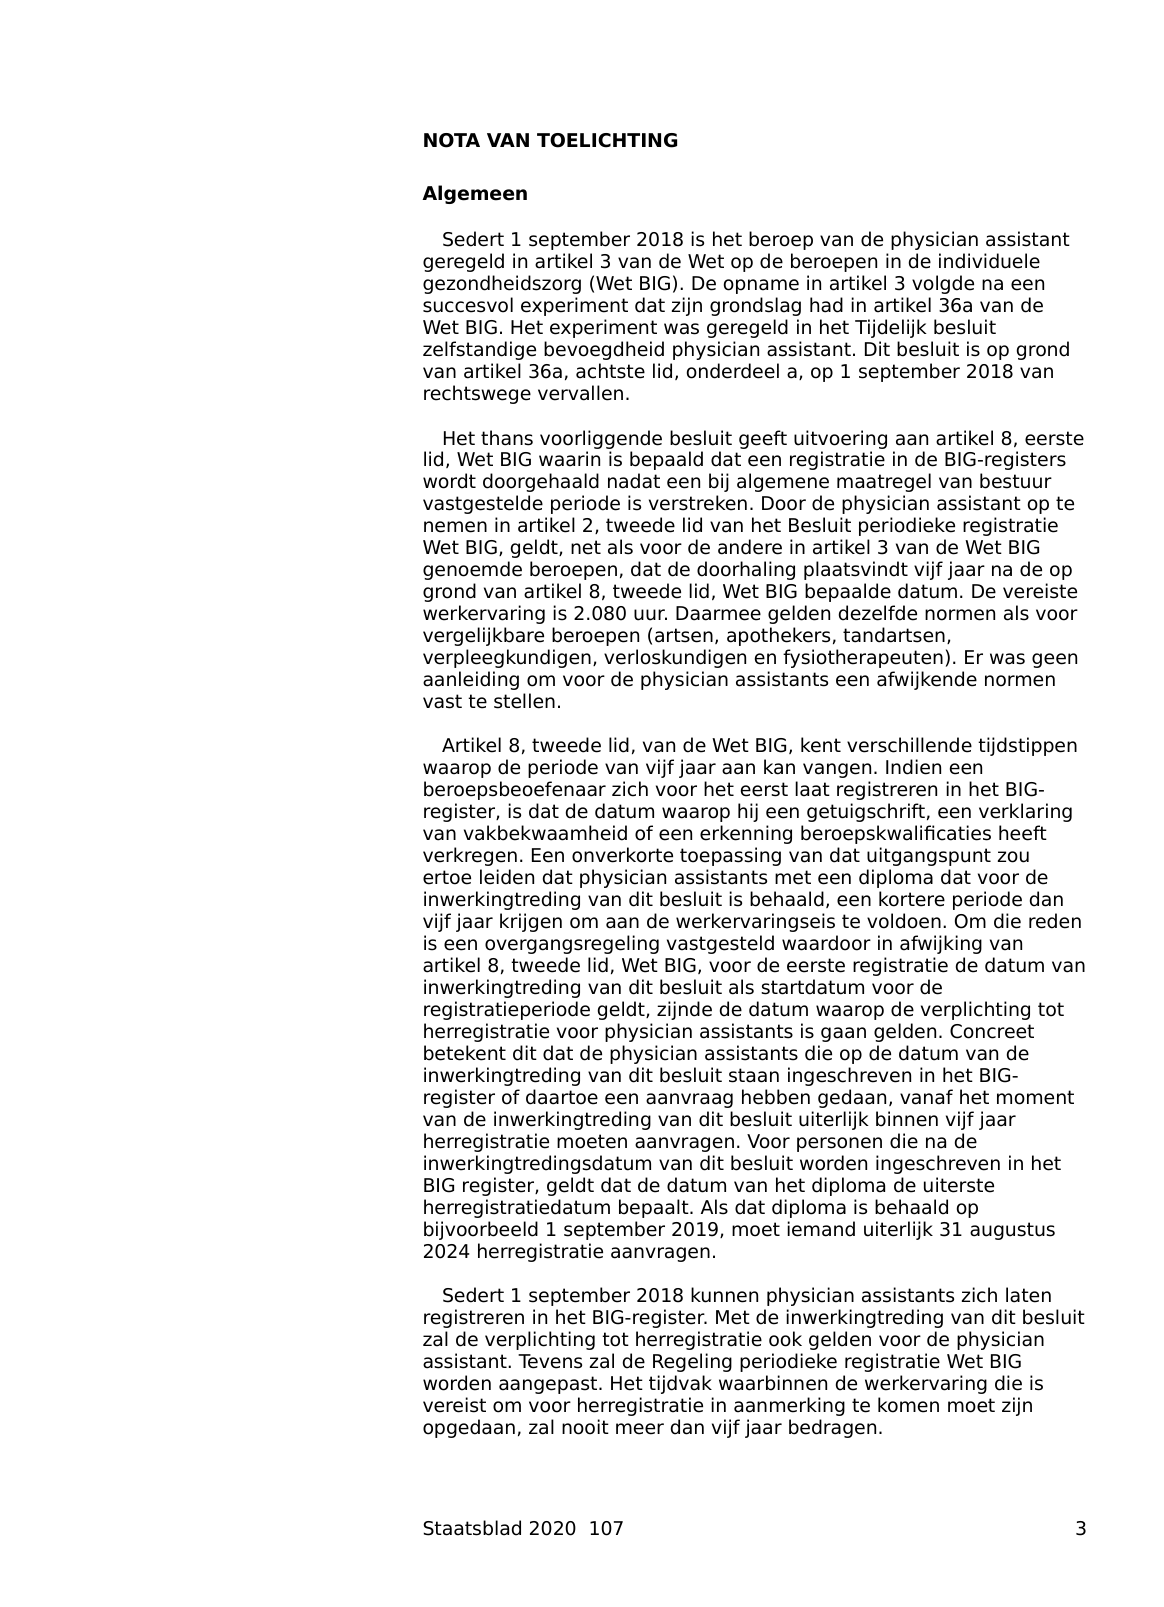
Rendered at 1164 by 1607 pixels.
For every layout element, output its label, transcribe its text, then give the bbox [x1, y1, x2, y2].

text Sedert 1 september 2018 kunnen physician assistants zich laten registreren in het BIG-register. Met de inwerkingtreding van dit besluit zal de verplichting tot herregistratie ook gelden voor de physician assistant. Tevens zal de Regeling periodieke registratie Wet BIG worden aangepast. Het tijdvak waarbinnen de werkervaring die is vereist om voor herregistratie in aanmerking te komen moet zijn opgedaan, zal nooit meer dan vijf jaar bedragen. [422, 1285, 1087, 1439]
text Sedert 1 september 2018 is het beroep van de physician assistant geregeld in artikel 3 van de Wet op de beroepen in de individuele gezondheidszorg (Wet BIG). De opname in artikel 3 volgde na een succesvol experiment dat zijn grondslag had in artikel 36a van de Wet BIG. Het experiment was geregeld in het Tijdelijk besluit zelfstandige bevoegdheid physician assistant. Dit besluit is op grond van artikel 36a, achtste lid, onderdeel a, op 1 september 2018 van rechtswege vervallen. [422, 229, 1087, 405]
subtitle NOTA VAN TOELICHTING [422, 130, 1087, 152]
subtitle Algemeen [422, 182, 1087, 204]
text Artikel 8, tweede lid, van de Wet BIG, kent verschillende tijdstippen waarop de periode van vijf jaar aan kan vangen. Indien een beroepsbeoefenaar zich voor het eerst laat registreren in het BIG-register, is dat de datum waarop hij een getuigschrift, een verklaring van vakbekwaamheid of een erkenning beroepskwalificaties heeft verkregen. Een onverkorte toepassing van dat uitgangspunt zou ertoe leiden dat physician assistants met een diploma dat voor de inwerkingtreding van dit besluit is behaald, een kortere periode dan vijf jaar krijgen om aan de werkervaringseis te voldoen. Om die reden is een overgangsregeling vastgesteld waardoor in afwijking van artikel 8, tweede lid, Wet BIG, voor de eerste registratie de datum van inwerkingtreding van dit besluit als startdatum voor de registratieperiode geldt, zijnde de datum waarop de verplichting tot herregistratie voor physician assistants is gaan gelden. Concreet betekent dit dat de physician assistants die op de datum van de inwerkingtreding van dit besluit staan ingeschreven in het BIG-register of daartoe een aanvraag hebben gedaan, vanaf het moment van de inwerkingtreding van dit besluit uiterlijk binnen vijf jaar herregistratie moeten aanvragen. Voor personen die na de inwerkingtredingsdatum van dit besluit worden ingeschreven in het BIG register, geldt dat de datum van het diploma de uiterste herregistratiedatum bepaalt. Als dat diploma is behaald op bijvoorbeeld 1 september 2019, moet iemand uiterlijk 31 augustus 2024 herregistratie aanvragen. [422, 735, 1087, 1263]
text Het thans voorliggende besluit geeft uitvoering aan artikel 8, eerste lid, Wet BIG waarin is bepaald dat een registratie in de BIG-registers wordt doorgehaald nadat een bij algemene maatregel van bestuur vastgestelde periode is verstreken. Door de physician assistant op te nemen in artikel 2, tweede lid van het Besluit periodieke registratie Wet BIG, geldt, net als voor de andere in artikel 3 van de Wet BIG genoemde beroepen, dat de doorhaling plaatsvindt vijf jaar na de op grond van artikel 8, tweede lid, Wet BIG bepaalde datum. De vereiste werkervaring is 2.080 uur. Daarmee gelden dezelfde normen als voor vergelijkbare beroepen (artsen, apothekers, tandartsen, verpleegkundigen, verloskundigen en fysiotherapeuten). Er was geen aanleiding om voor de physician assistants een afwijkende normen vast te stellen. [422, 427, 1087, 713]
